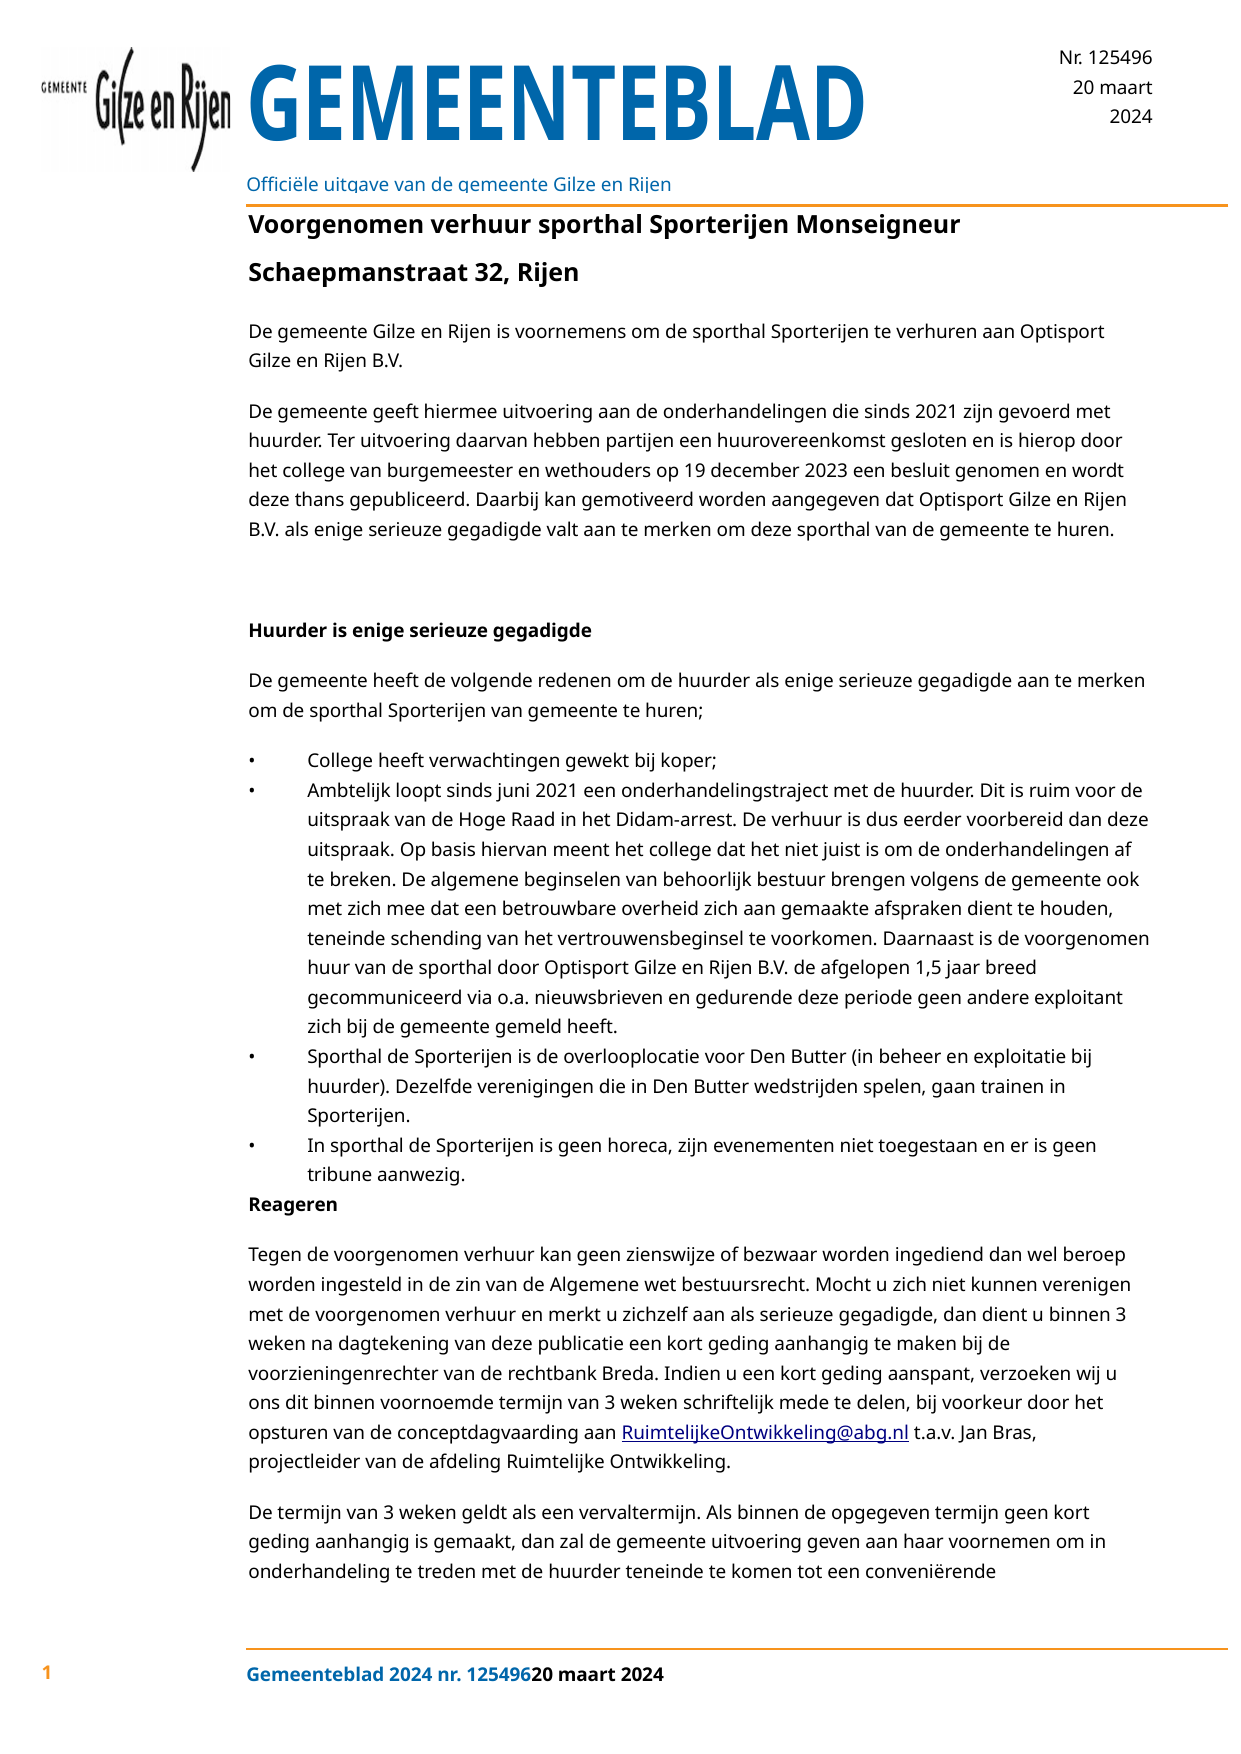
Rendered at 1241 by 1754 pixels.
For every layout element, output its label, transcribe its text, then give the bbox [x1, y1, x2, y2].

text De termijn van 3 weken geldt als een vervaltermijn. Als binnen de opgegeven termijn geen kort geding aanhangig is gemaakt, dan zal de gemeente uitvoering geven aan haar voornemen om in onderhandeling te treden met de huurder teneinde te komen tot een conveniërende [248, 1499, 1152, 1584]
picture [41, 47, 231, 172]
text De gemeente heeft de volgende redenen om de huurder als enige serieuze gegadigde aan te merken om de sporthal Sporterijen van gemeente te huren; [248, 667, 1152, 723]
text Tegen de voorgenomen verhuur kan geen zienswijze of bezwaar worden ingediend dan wel beroep worden ingesteld in de zin van de Algemene wet bestuursrecht. Mocht u zich niet kunnen verenigen met de voorgenomen verhuur en merkt u zichzelf aan als serieuze gegadigde, dan dient u binnen 3 weken na dagtekening van deze publicatie een kort geding aanhangig te maken bij de voorzieningenrechter van de rechtbank Breda. Indien u een kort geding aanspant, verzoeken wij u ons dit binnen voornoemde termijn van 3 weken schriftelijk mede te delen, bij voorkeur door het opsturen van de conceptdagvaarding aan RuimtelijkeOntwikkeling@abg.nl t.a.v. Jan Bras, projectleider van de afdeling Ruimtelijke Ontwikkeling. [248, 1242, 1152, 1474]
list College heeft verwachtingen gewekt bij koper; [248, 747, 1152, 773]
text Voorgenomen verhuur sporthal Sporterijen Monseigneur Schaepmanstraat 32, Rijen [248, 207, 1152, 288]
list Sporthal de Sporterijen is de overlooplocatie voor Den Butter (in beheer en exploitatie bij huurder). Dezelfde verenigingen die in Den Butter wedstrijden spelen, gaan trainen in Sporterijen. [248, 1043, 1152, 1128]
text Reageren [248, 1191, 1152, 1217]
text De gemeente geeft hiermee uitvoering aan de onderhandelingen die sinds 2021 zijn gevoerd met huurder. Ter uitvoering daarvan hebben partijen een huurovereenkomst gesloten en is hierop door het college van burgemeester en wethouders op 19 december 2023 een besluit genomen en wordt deze thans gepubliceerd. Daarbij kan gemotiveerd worden aangegeven dat Optisport Gilze en Rijen B.V. als enige serieuze gegadigde valt aan te merken om deze sporthal van de gemeente te huren. [248, 398, 1152, 542]
list In sporthal de Sporterijen is geen horeca, zijn evenementen niet toegestaan en er is geen tribune aanwezig. [248, 1132, 1152, 1187]
list Ambtelijk loopt sinds juni 2021 een onderhandelingstraject met de huurder. Dit is ruim voor de uitspraak van de Hoge Raad in het Didam-arrest. De verhuur is dus eerder voorbereid dan deze uitspraak. Op basis hiervan meent het college dat het niet juist is om de onderhandelingen af te breken. De algemene beginselen van behoorlijk bestuur brengen volgens de gemeente ook met zich mee dat een betrouwbare overheid zich aan gemaakte afspraken dient te houden, teneinde schending van het vertrouwensbeginsel te voorkomen. Daarnaast is de voorgenomen huur van de sporthal door Optisport Gilze en Rijen B.V. de afgelopen 1,5 jaar breed gecommuniceerd via o.a. nieuwsbrieven en gedurende deze periode geen andere exploitant zich bij de gemeente gemeld heeft. [248, 777, 1152, 1039]
text Huurder is enige serieuze gegadigde [248, 617, 1152, 643]
text De gemeente Gilze en Rijen is voornemens om de sporthal Sporterijen te verhuren aan Optisport Gilze en Rijen B.V. [248, 318, 1152, 373]
